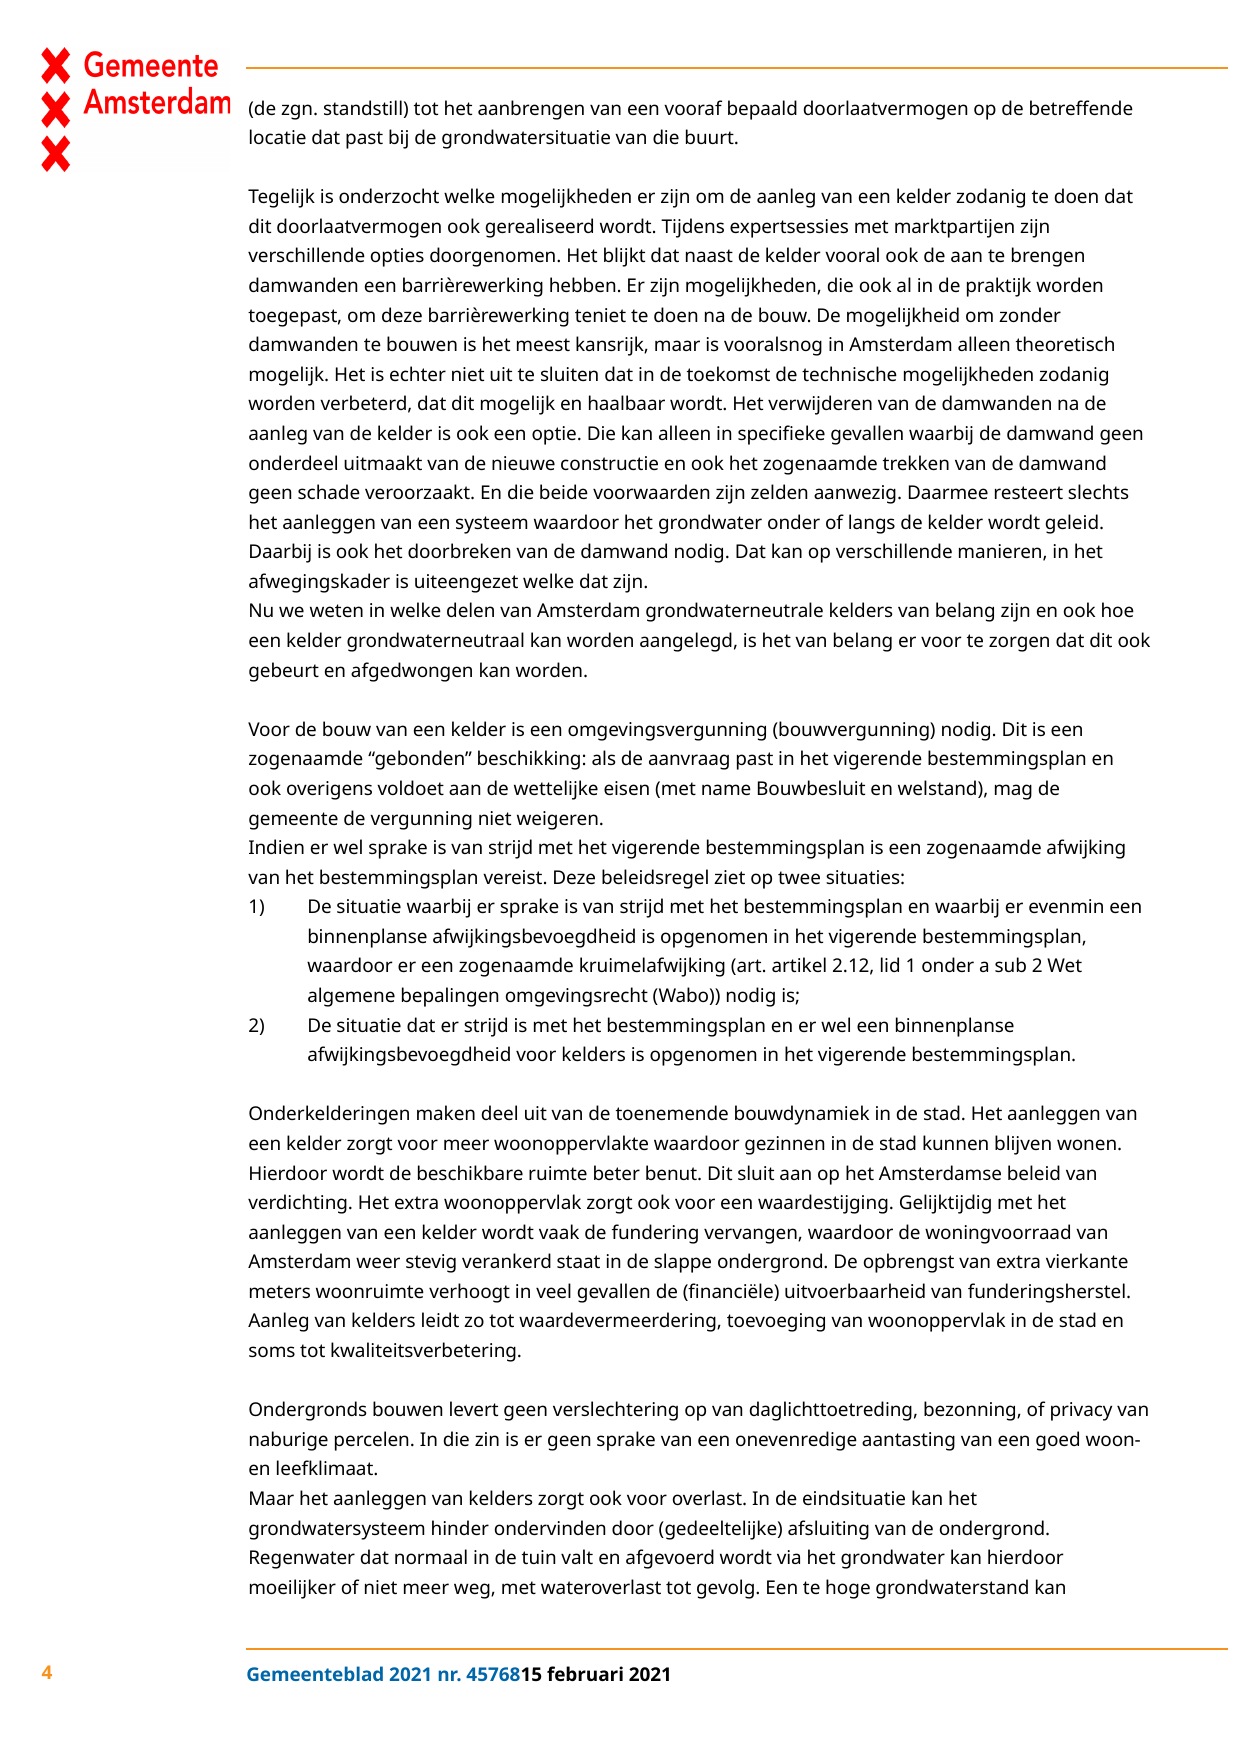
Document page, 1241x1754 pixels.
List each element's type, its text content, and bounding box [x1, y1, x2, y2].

text Indien er wel sprake is van strijd met het vigerende bestemmingsplan is een zogenaamde afwijking van het bestemmingsplan vereist. Deze beleidsregel ziet op twee situaties: [248, 834, 1152, 890]
text Tegelijk is onderzocht welke mogelijkheden er zijn om de aanleg van een kelder zodanig te doen dat dit doorlaatvermogen ook gerealiseerd wordt. Tijdens expertsessies met marktpartijen zijn verschillende opties doorgenomen. Het blijkt dat naast de kelder vooral ook de aan te brengen damwanden een barrièrewerking hebben. Er zijn mogelijkheden, die ook al in de praktijk worden toegepast, om deze barrièrewerking teniet te doen na de bouw. De mogelijkheid om zonder damwanden te bouwen is het meest kansrijk, maar is vooralsnog in Amsterdam alleen theoretisch mogelijk. Het is echter niet uit te sluiten dat in de toekomst de technische mogelijkheden zodanig worden verbeterd, dat dit mogelijk en haalbaar wordt. Het verwijderen van de damwanden na de aanleg van de kelder is ook een optie. Die kan alleen in specifieke gevallen waarbij de damwand geen onderdeel uitmaakt van de nieuwe constructie en ook het zogenaamde trekken van de damwand geen schade veroorzaakt. En die beide voorwaarden zijn zelden aanwezig. Daarmee resteert slechts het aanleggen van een systeem waardoor het grondwater onder of langs de kelder wordt geleid. Daarbij is ook het doorbreken van de damwand nodig. Dat kan op verschillende manieren, in het afwegingskader is uiteengezet welke dat zijn. [248, 183, 1152, 594]
text Onderkelderingen maken deel uit van de toenemende bouwdynamiek in de stad. Het aanleggen van een kelder zorgt voor meer woonoppervlakte waardoor gezinnen in de stad kunnen blijven wonen. Hierdoor wordt de beschikbare ruimte beter benut. Dit sluit aan op het Amsterdamse beleid van verdichting. Het extra woonoppervlak zorgt ook voor een waardestijging. Gelijktijdig met het aanleggen van een kelder wordt vaak de fundering vervangen, waardoor de woningvoorraad van Amsterdam weer stevig verankerd staat in de slappe ondergrond. De opbrengst van extra vierkante meters woonruimte verhoogt in veel gevallen de (financiële) uitvoerbaarheid van funderingsherstel. Aanleg van kelders leidt zo tot waardevermeerdering, toevoeging van woonoppervlak in de stad en soms tot kwaliteitsverbetering. [248, 1101, 1152, 1363]
text Voor de bouw van een kelder is een omgevingsvergunning (bouwvergunning) nodig. Dit is een zogenaamde “gebonden” beschikking: als de aanvraag past in het vigerende bestemmingsplan en ook overigens voldoet aan de wettelijke eisen (met name Bouwbesluit en welstand), mag de gemeente de vergunning niet weigeren. [248, 716, 1152, 831]
text Ondergronds bouwen levert geen verslechtering op van daglichttoetreding, bezonning, of privacy van naburige percelen. In die zin is er geen sprake van een onevenredige aantasting van een goed woon-en leefklimaat. [248, 1396, 1152, 1481]
list De situatie waarbij er sprake is van strijd met het bestemmingsplan en waarbij er evenmin een binnenplanse afwijkingsbevoegdheid is opgenomen in het vigerende bestemmingsplan, waardoor er een zogenaamde kruimelafwijking (art. artikel 2.12, lid 1 onder a sub 2 Wet algemene bepalingen omgevingsrecht (Wabo)) nodig is; [248, 893, 1152, 1008]
list De situatie dat er strijd is met het bestemmingsplan en er wel een binnenplanse afwijkingsbevoegdheid voor kelders is opgenomen in het vigerende bestemmingsplan. [248, 1012, 1152, 1067]
text Nu we weten in welke delen van Amsterdam grondwaterneutrale kelders van belang zijn en ook hoe een kelder grondwaterneutraal kan worden aangelegd, is het van belang er voor te zorgen dat dit ook gebeurt en afgedwongen kan worden. [248, 598, 1152, 683]
text Maar het aanleggen van kelders zorgt ook voor overlast. In de eindsituatie kan het grondwatersysteem hinder ondervinden door (gedeeltelijke) afsluiting van de ondergrond. Regenwater dat normaal in de tuin valt en afgevoerd wordt via het grondwater kan hierdoor moeilijker of niet meer weg, met wateroverlast tot gevolg. Een te hoge grondwaterstand kan [248, 1485, 1152, 1600]
picture [41, 47, 231, 172]
text (de zgn. standstill) tot het aanbrengen van een vooraf bepaald doorlaatvermogen op de betreffende locatie dat past bij de grondwatersituatie van die buurt. [248, 95, 1152, 150]
